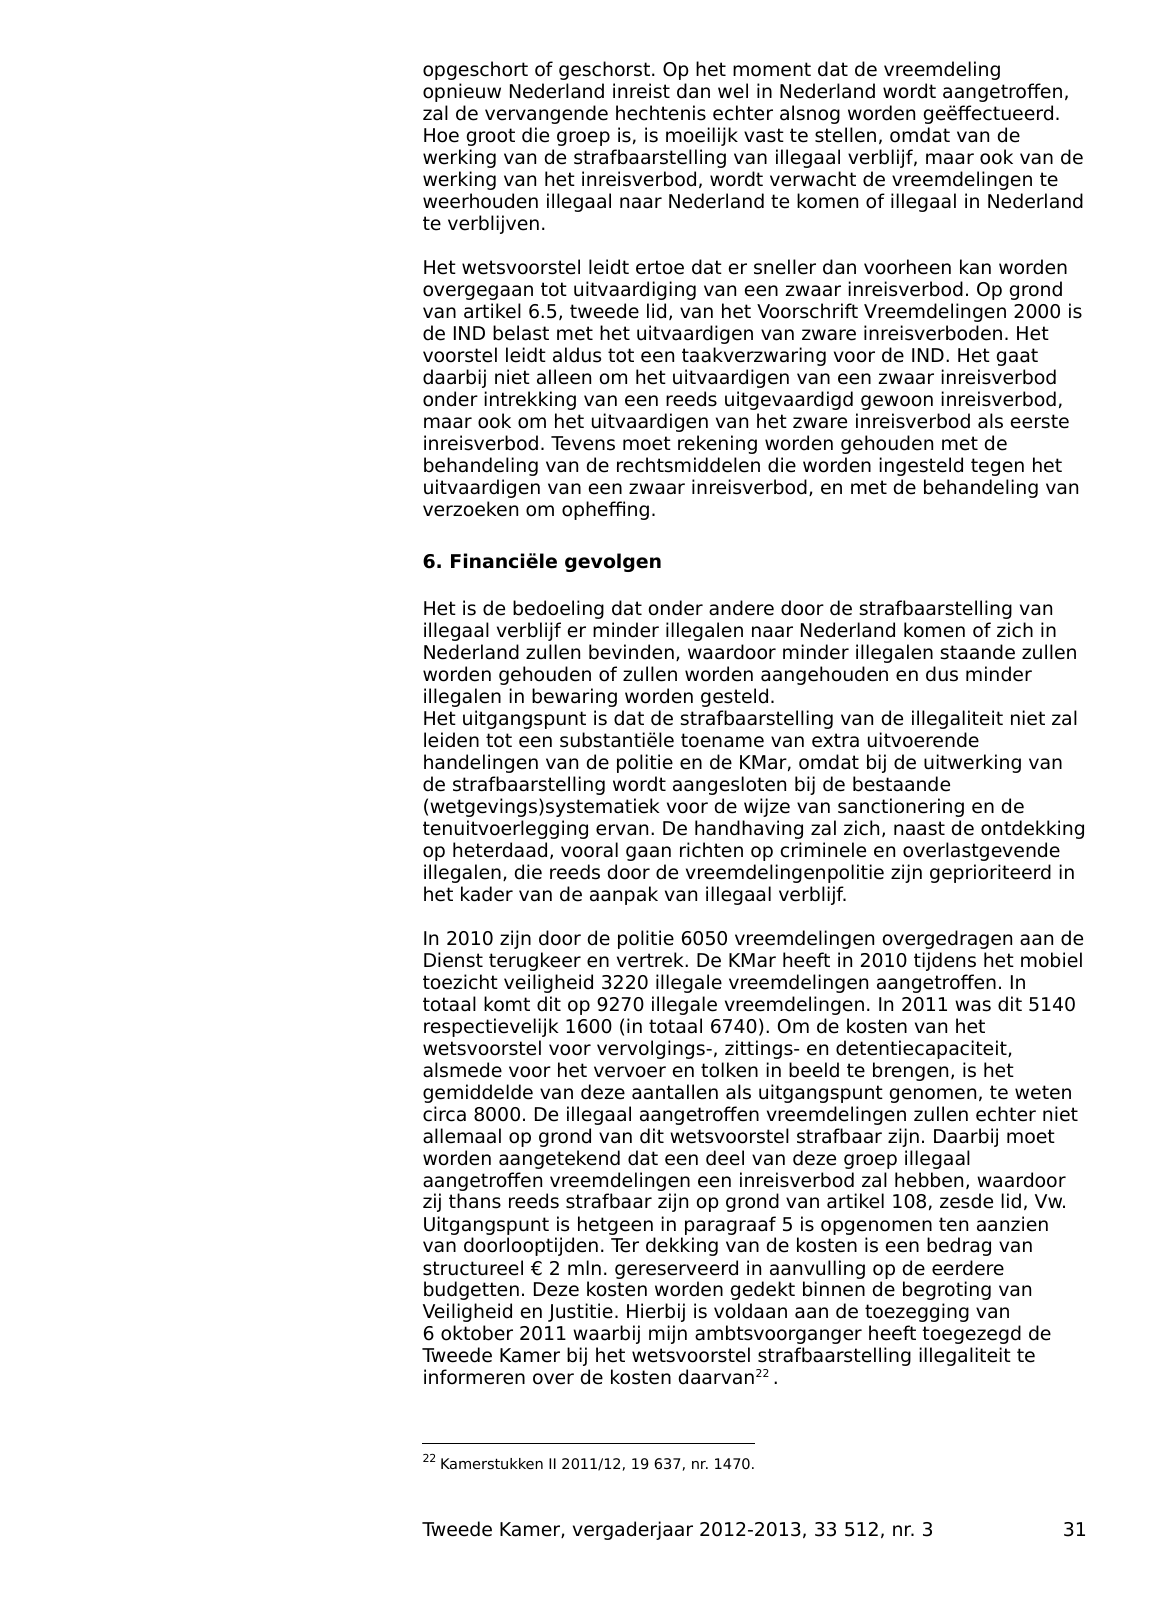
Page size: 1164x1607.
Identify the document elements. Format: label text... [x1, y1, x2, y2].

text Kamerstukken II 2011/12, 19 637, nr. 1470. [422, 1452, 1087, 1474]
text Het is de bedoeling dat onder andere door de strafbaarstelling van illegaal verblijf er minder illegalen naar Nederland komen of zich in Nederland zullen bevinden, waardoor minder illegalen staande zullen worden gehouden of zullen worden aangehouden en dus minder illegalen in bewaring worden gesteld. [422, 598, 1087, 708]
text In 2010 zijn door de politie 6050 vreemdelingen overgedragen aan de Dienst terugkeer en vertrek. De KMar heeft in 2010 tijdens het mobiel toezicht veiligheid 3220 illegale vreemdelingen aangetroffen. In totaal komt dit op 9270 illegale vreemdelingen. In 2011 was dit 5140 respectievelijk 1600 (in totaal 6740). Om de kosten van het wetsvoorstel voor vervolgings-, zittings- en detentiecapaciteit, alsmede voor het vervoer en tolken in beeld te brengen, is het gemiddelde van deze aantallen als uitgangspunt genomen, te weten circa 8000. De illegaal aangetroffen vreemdelingen zullen echter niet allemaal op grond van dit wetsvoorstel strafbaar zijn. Daarbij moet worden aangetekend dat een deel van deze groep illegaal aangetroffen vreemdelingen een inreisverbod zal hebben, waardoor zij thans reeds strafbaar zijn op grond van artikel 108, zesde lid, Vw. [422, 928, 1087, 1213]
subtitle 6. Financiële gevolgen [422, 551, 1087, 573]
text opgeschort of geschorst. Op het moment dat de vreemdeling opnieuw Nederland inreist dan wel in Nederland wordt aangetroffen, zal de vervangende hechtenis echter alsnog worden geëffectueerd. Hoe groot die groep is, is moeilijk vast te stellen, omdat van de werking van de strafbaarstelling van illegaal verblijf, maar ook van de werking van het inreisverbod, wordt verwacht de vreemdelingen te weerhouden illegaal naar Nederland te komen of illegaal in Nederland te verblijven. [422, 59, 1087, 235]
text Het uitgangspunt is dat de strafbaarstelling van de illegaliteit niet zal leiden tot een substantiële toename van extra uitvoerende handelingen van de politie en de KMar, omdat bij de uitwerking van de strafbaarstelling wordt aangesloten bij de bestaande (wetgevings)systematiek voor de wijze van sanctionering en de tenuitvoerlegging ervan. De handhaving zal zich, naast de ontdekking op heterdaad, vooral gaan richten op criminele en overlastgevende illegalen, die reeds door de vreemdelingenpolitie zijn geprioriteerd in het kader van de aanpak van illegaal verblijf. [422, 708, 1087, 906]
text Uitgangspunt is hetgeen in paragraaf 5 is opgenomen ten aanzien van doorlooptijden. Ter dekking van de kosten is een bedrag van structureel € 2 mln. gereserveerd in aanvulling op de eerdere budgetten. Deze kosten worden gedekt binnen de begroting van Veiligheid en Justitie. Hierbij is voldaan aan de toezegging van 6 oktober 2011 waarbij mijn ambtsvoorganger heeft toegezegd de Tweede Kamer bij het wetsvoorstel strafbaarstelling illegaliteit te informeren over de kosten daarvan. [422, 1213, 1087, 1389]
text Het wetsvoorstel leidt ertoe dat er sneller dan voorheen kan worden overgegaan tot uitvaardiging van een zwaar inreisverbod. Op grond van artikel 6.5, tweede lid, van het Voorschrift Vreemdelingen 2000 is de IND belast met het uitvaardigen van zware inreisverboden. Het voorstel leidt aldus tot een taakverzwaring voor de IND. Het gaat daarbij niet alleen om het uitvaardigen van een zwaar inreisverbod onder intrekking van een reeds uitgevaardigd gewoon inreisverbod, maar ook om het uitvaardigen van het zware inreisverbod als eerste inreisverbod. Tevens moet rekening worden gehouden met de behandeling van de rechtsmiddelen die worden ingesteld tegen het uitvaardigen van een zwaar inreisverbod, en met de behandeling van verzoeken om opheffing. [422, 257, 1087, 521]
